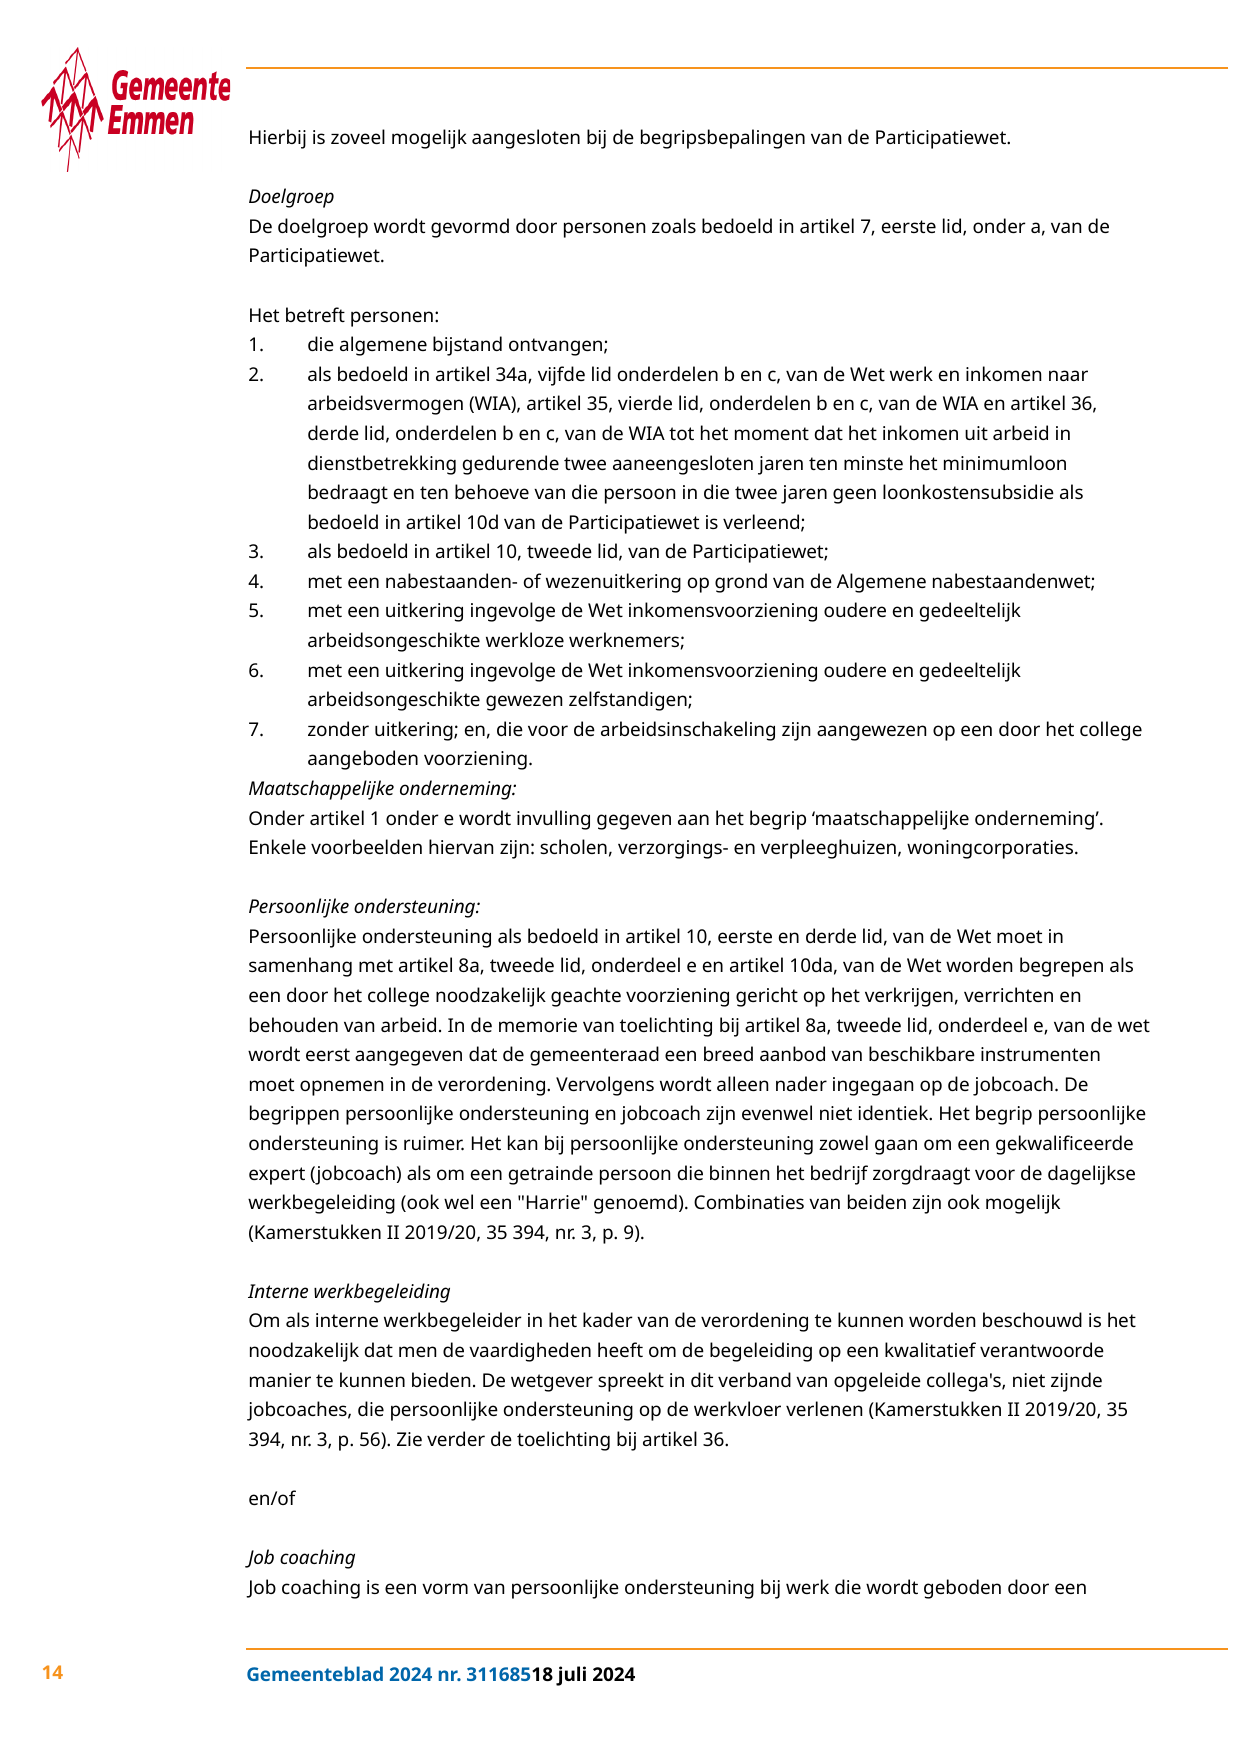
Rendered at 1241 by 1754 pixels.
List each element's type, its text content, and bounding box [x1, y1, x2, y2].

list zonder uitkering; en, die voor de arbeidsinschakeling zijn aangewezen op een door het college aangeboden voorziening. [248, 716, 1152, 771]
text Onder artikel 1 onder e wordt invulling gegeven aan het begrip ‘maatschappelijke onderneming’. Enkele voorbeelden hiervan zijn: scholen, verzorgings- en verpleeghuizen, woningcorporaties. [248, 805, 1152, 860]
text en/of [248, 1485, 1152, 1511]
list als bedoeld in artikel 10, tweede lid, van de Participatiewet; [248, 538, 1152, 564]
list met een nabestaanden- of wezenuitkering op grond van de Algemene nabestaandenwet; [248, 568, 1152, 594]
text Om als interne werkbegeleider in het kader van de verordening te kunnen worden beschouwd is het noodzakelijk dat men de vaardigheden heeft om de begeleiding op een kwalitatief verantwoorde manier te kunnen bieden. De wetgever spreekt in dit verband van opgeleide collega's, niet zijnde jobcoaches, die persoonlijke ondersteuning op de werkvloer verlenen (Kamerstukken II 2019/20, 35 394, nr. 3, p. 56). Zie verder de toelichting bij artikel 36. [248, 1308, 1152, 1452]
text Persoonlijke ondersteuning: [248, 893, 1152, 919]
picture [41, 47, 231, 172]
list met een uitkering ingevolge de Wet inkomensvoorziening oudere en gedeeltelijk arbeidsongeschikte gewezen zelfstandigen; [248, 657, 1152, 712]
list met een uitkering ingevolge de Wet inkomensvoorziening oudere en gedeeltelijk arbeidsongeschikte werkloze werknemers; [248, 598, 1152, 653]
text Job coaching is een vorm van persoonlijke ondersteuning bij werk die wordt geboden door een [248, 1574, 1152, 1600]
text Persoonlijke ondersteuning als bedoeld in artikel 10, eerste en derde lid, van de Wet moet in samenhang met artikel 8a, tweede lid, onderdeel e en artikel 10da, van de Wet worden begrepen als een door het college noodzakelijk geachte voorziening gericht op het verkrijgen, verrichten en behouden van arbeid. In de memorie van toelichting bij artikel 8a, tweede lid, onderdeel e, van de wet wordt eerst aangegeven dat de gemeenteraad een breed aanbod van beschikbare instrumenten moet opnemen in de verordening. Vervolgens wordt alleen nader ingegaan op de jobcoach. De begrippen persoonlijke ondersteuning en jobcoach zijn evenwel niet identiek. Het begrip persoonlijke ondersteuning is ruimer. Het kan bij persoonlijke ondersteuning zowel gaan om een gekwalificeerde expert (jobcoach) als om een getrainde persoon die binnen het bedrijf zorgdraagt voor de dagelijkse werkbegeleiding (ook wel een "Harrie" genoemd). Combinaties van beiden zijn ook mogelijk (Kamerstukken II 2019/20, 35 394, nr. 3, p. 9). [248, 923, 1152, 1245]
text Hierbij is zoveel mogelijk aangesloten bij de begripsbepalingen van de Participatiewet. [248, 124, 1152, 150]
list die algemene bijstand ontvangen; [248, 331, 1152, 357]
text Interne werkbegeleiding [248, 1278, 1152, 1304]
list als bedoeld in artikel 34a, vijfde lid onderdelen b en c, van de Wet werk en inkomen naar arbeidsvermogen (WIA), artikel 35, vierde lid, onderdelen b en c, van de WIA en artikel 36, derde lid, onderdelen b en c, van de WIA tot het moment dat het inkomen uit arbeid in dienstbetrekking gedurende twee aaneengesloten jaren ten minste het minimumloon bedraagt en ten behoeve van die persoon in die twee jaren geen loonkostensubsidie als bedoeld in artikel 10d van de Participatiewet is verleend; [248, 361, 1152, 535]
text Job coaching [248, 1544, 1152, 1570]
text De doelgroep wordt gevormd door personen zoals bedoeld in artikel 7, eerste lid, onder a, van de Participatiewet. [248, 213, 1152, 268]
text Het betreft personen: [248, 302, 1152, 328]
text Maatschappelijke onderneming: [248, 775, 1152, 801]
text Doelgroep [248, 183, 1152, 209]
